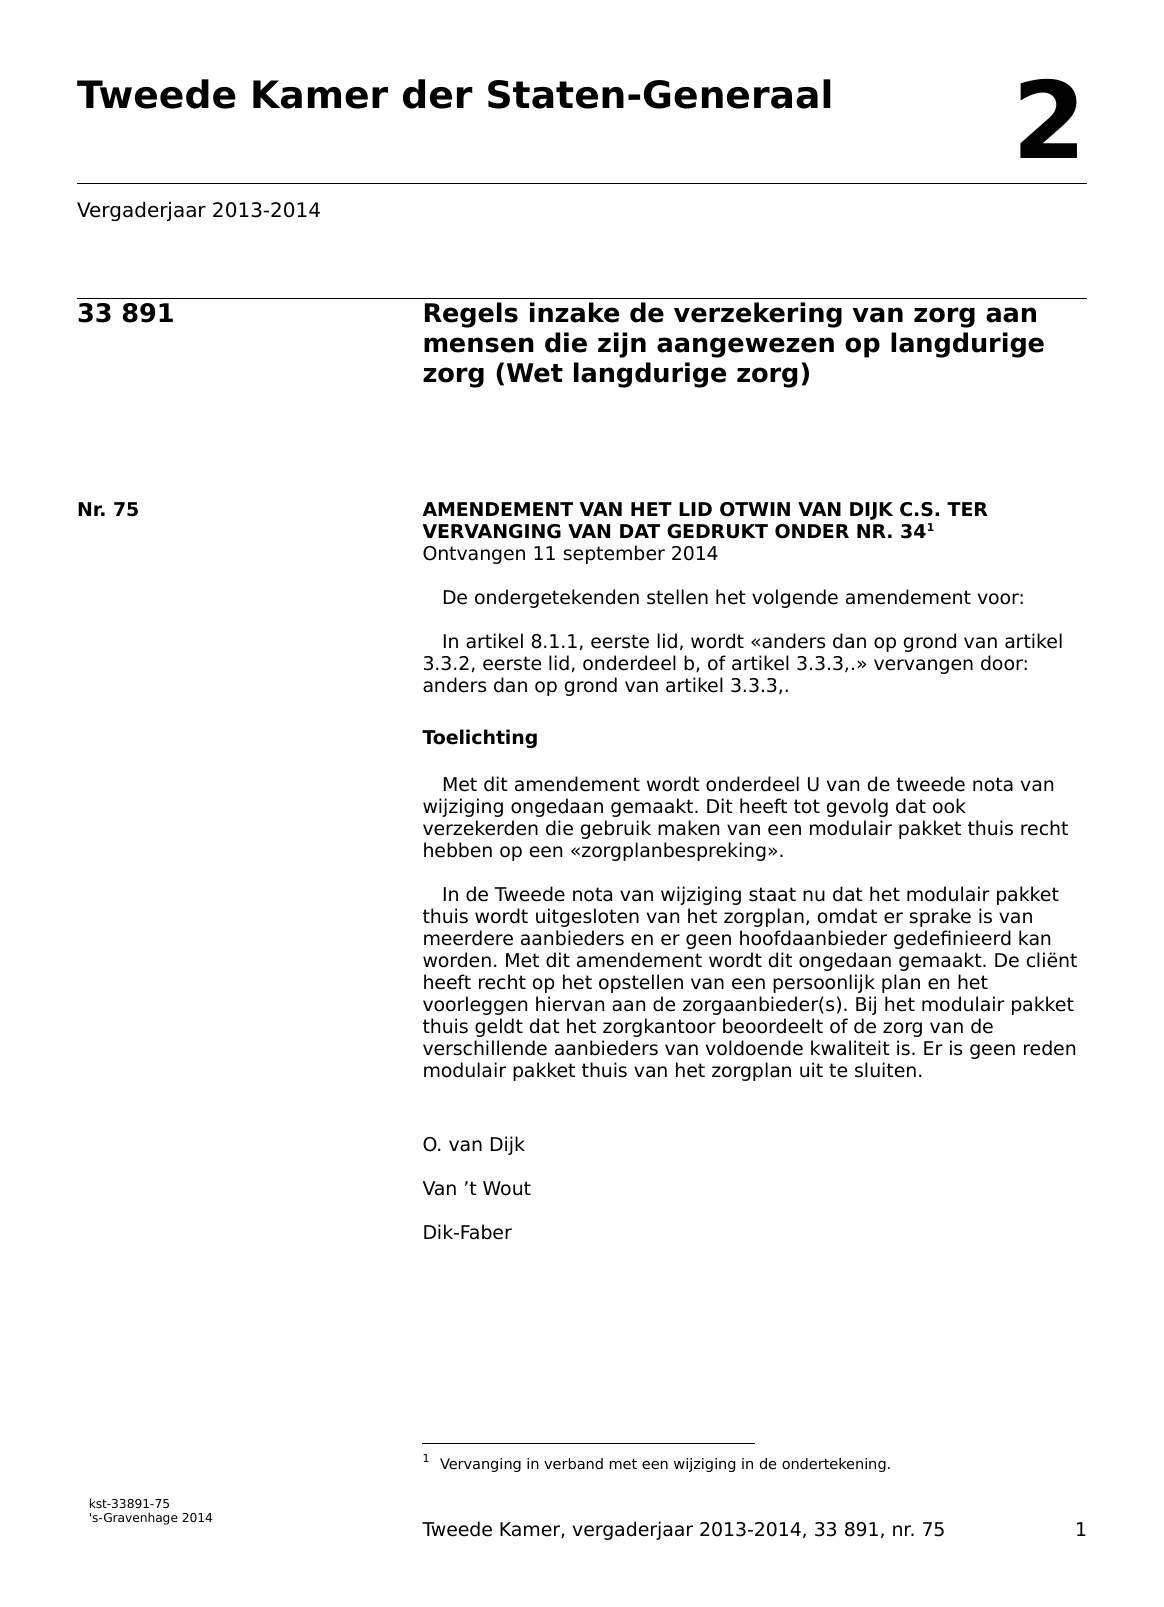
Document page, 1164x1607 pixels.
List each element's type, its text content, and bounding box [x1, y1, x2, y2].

text Vervanging in verband met een wijziging in de ondertekening. [422, 1452, 1087, 1474]
text In artikel 8.1.1, eerste lid, wordt «anders dan op grond van artikel 3.3.2, eerste lid, onderdeel b, of artikel 3.3.3,.» vervangen door: anders dan op grond van artikel 3.3.3,. [422, 631, 1087, 697]
table_header 2 [886, 59, 1087, 183]
text Ontvangen 11 september 2014 [422, 543, 1087, 565]
text In de Tweede nota van wijziging staat nu dat het modulair pakket thuis wordt uitgesloten van het zorgplan, omdat er sprake is van meerdere aanbieders en er geen hoofdaanbieder gedefinieerd kan worden. Met dit amendement wordt dit ongedaan gemaakt. De cliënt heeft recht op het opstellen van een persoonlijk plan en het voorleggen hiervan aan de zorgaanbieder(s). Bij het modulair pakket thuis geldt dat het zorgkantoor beoordeelt of de zorg van de verschillende aanbieders van voldoende kwaliteit is. Er is geen reden modulair pakket thuis van het zorgplan uit te sluiten. [422, 884, 1087, 1082]
subtitle 33 891 Regels inzake de verzekering van zorg aan mensen die zijn aangewezen op langdurige zorg (Wet langdurige zorg) [77, 299, 1087, 388]
subtitle Toelichting [422, 727, 1087, 749]
text kst-33891-75 [88, 1497, 323, 1511]
table_header Tweede Kamer der Staten-Generaal [77, 59, 886, 183]
subtitle Nr. 75 AMENDEMENT VAN HET LID OTWIN VAN DIJK C.S. TER VERVANGING VAN DAT GEDRUKT ONDER NR. 34 [77, 499, 1087, 543]
text De ondergetekenden stellen het volgende amendement voor: [422, 587, 1087, 609]
table_cell Vergaderjaar 2013-2014 [77, 184, 1087, 298]
text Met dit amendement wordt onderdeel U van de tweede nota van wijziging ongedaan gemaakt. Dit heeft tot gevolg dat ook verzekerden die gebruik maken van een modulair pakket thuis recht hebben op een «zorgplanbespreking». [422, 774, 1087, 862]
text 's-Gravenhage 2014 [88, 1511, 323, 1525]
text O. van Dijk Van ’t Wout Dik-Faber [422, 1112, 1087, 1244]
